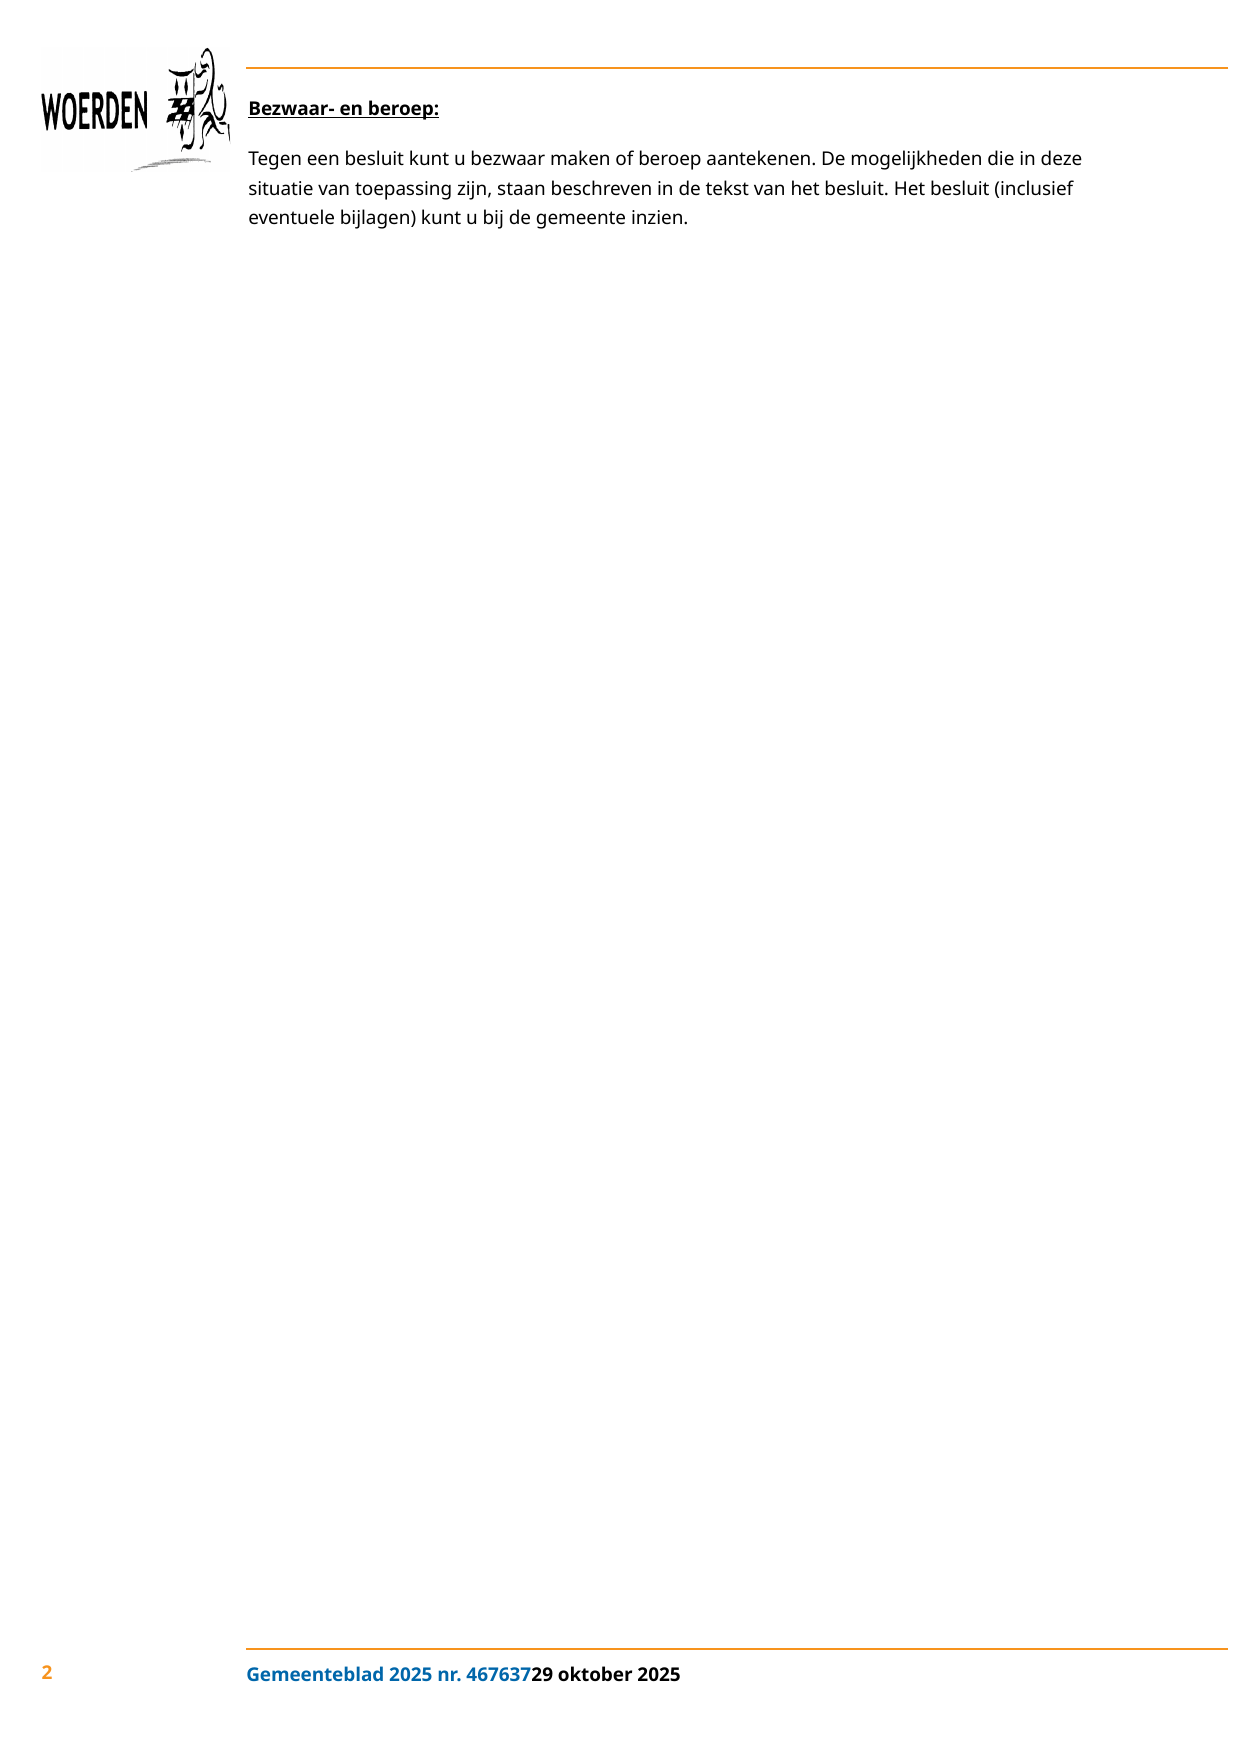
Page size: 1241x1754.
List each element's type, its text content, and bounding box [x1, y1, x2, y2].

text Tegen een besluit kunt u bezwaar maken of beroep aantekenen. De mogelijkheden die in deze situatie van toepassing zijn, staan beschreven in de tekst van het besluit. Het besluit (inclusief eventuele bijlagen) kunt u bij de gemeente inzien. [248, 145, 1152, 230]
text Bezwaar- en beroep: [248, 95, 1152, 121]
picture [41, 47, 231, 172]
